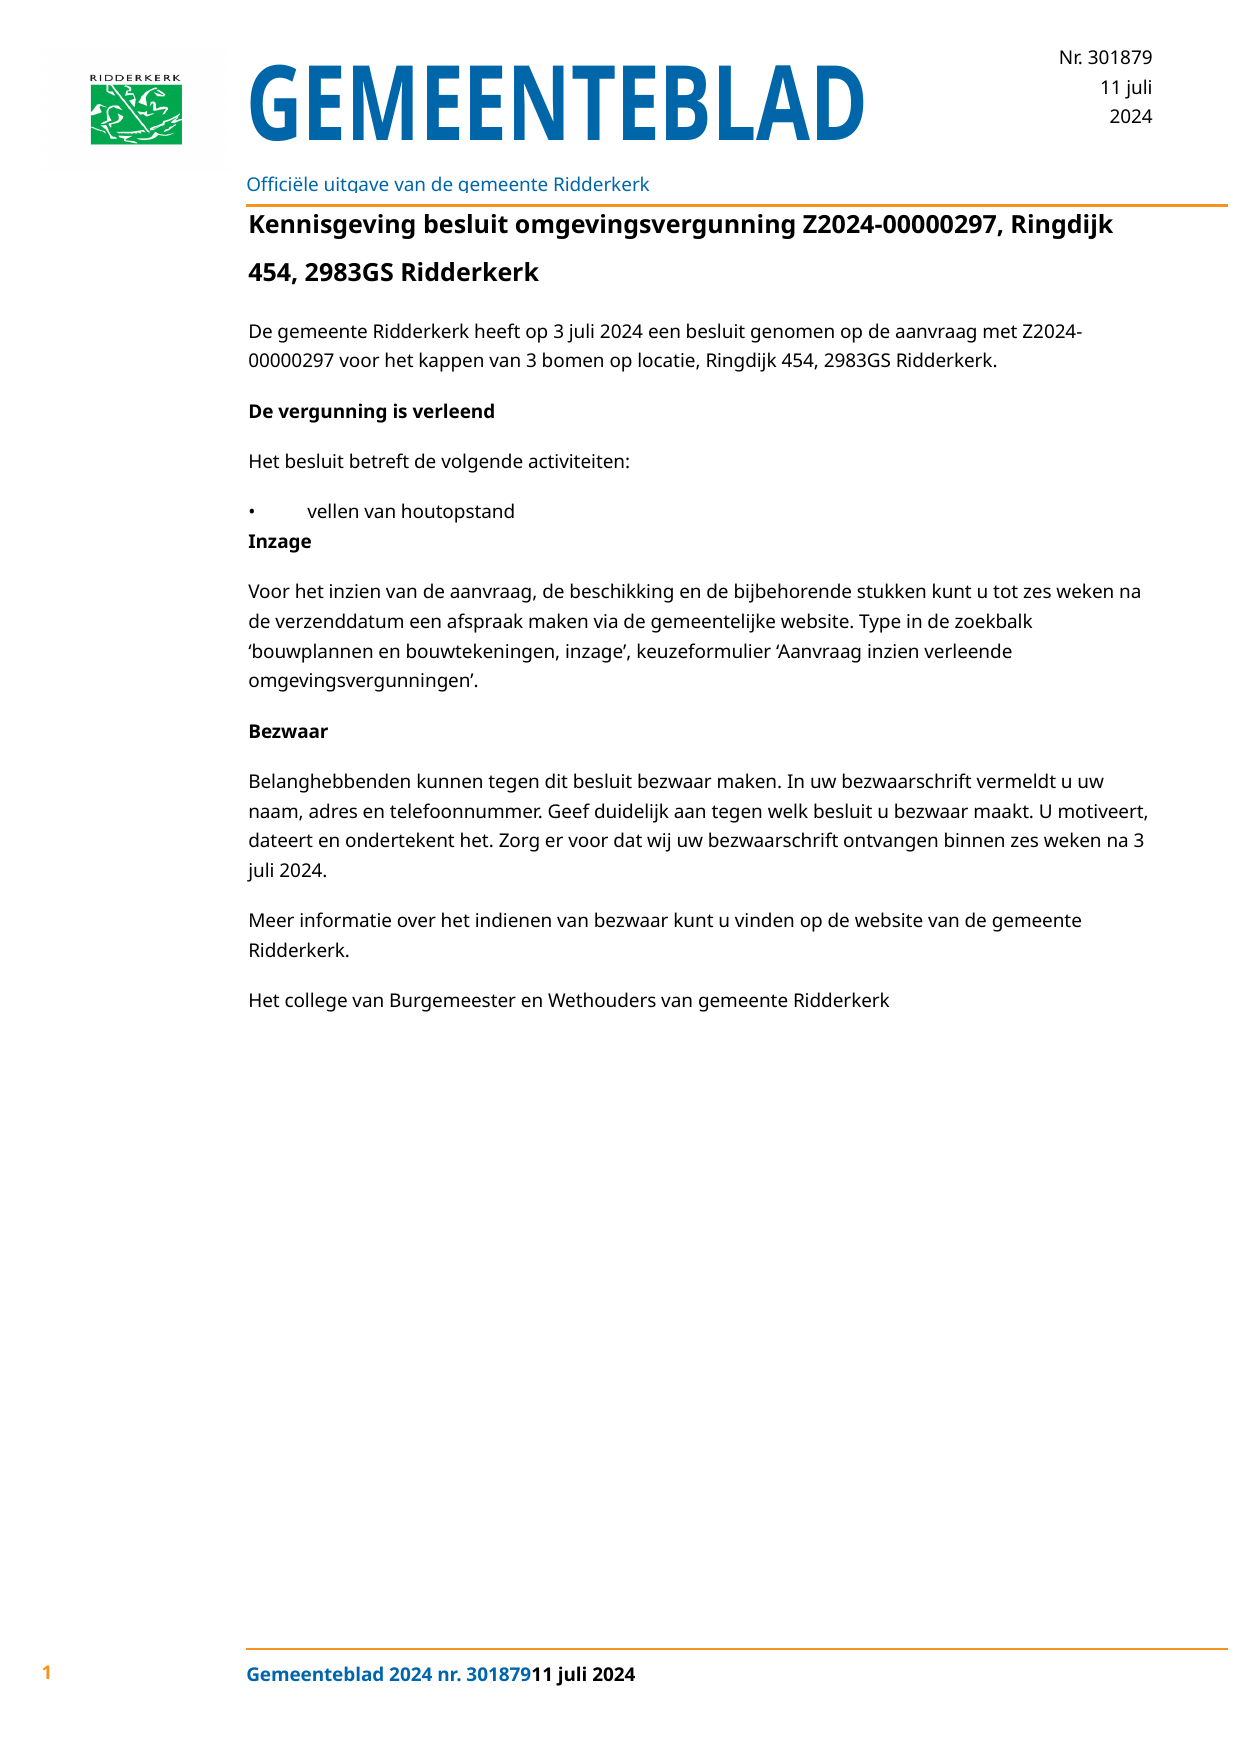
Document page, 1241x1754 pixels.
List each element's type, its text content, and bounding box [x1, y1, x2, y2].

text Inzage [248, 528, 1152, 554]
text Voor het inzien van de aanvraag, de beschikking en de bijbehorende stukken kunt u tot zes weken na de verzenddatum een afspraak maken via de gemeentelijke website. Type in de zoekbalk ‘bouwplannen en bouwtekeningen, inzage’, keuzeformulier ‘Aanvraag inzien verleende omgevingsvergunningen’. [248, 579, 1152, 693]
text Het besluit betreft de volgende activiteiten: [248, 448, 1152, 474]
text Bezwaar [248, 718, 1152, 744]
text De vergunning is verleend [248, 398, 1152, 424]
list vellen van houtopstand [248, 499, 1152, 524]
text Belanghebbenden kunnen tegen dit besluit bezwaar maken. In uw bezwaarschrift vermeldt u uw naam, adres en telefoonnummer. Geef duidelijk aan tegen welk besluit u bezwaar maakt. U motiveert, dateert en ondertekent het. Zorg er voor dat wij uw bezwaarschrift ontvangen binnen zes weken na 3 juli 2024. [248, 768, 1152, 883]
text Meer informatie over het indienen van bezwaar kunt u vinden op de website van de gemeente Ridderkerk. [248, 907, 1152, 963]
text Het college van Burgemeester en Wethouders van gemeente Ridderkerk [248, 987, 1152, 1013]
text Kennisgeving besluit omgevingsvergunning Z2024-00000297, Ringdijk 454, 2983GS Ridderkerk [248, 207, 1152, 288]
picture [41, 47, 231, 172]
text De gemeente Ridderkerk heeft op 3 juli 2024 een besluit genomen op de aanvraag met Z2024-00000297 voor het kappen van 3 bomen op locatie, Ringdijk 454, 2983GS Ridderkerk. [248, 318, 1152, 373]
